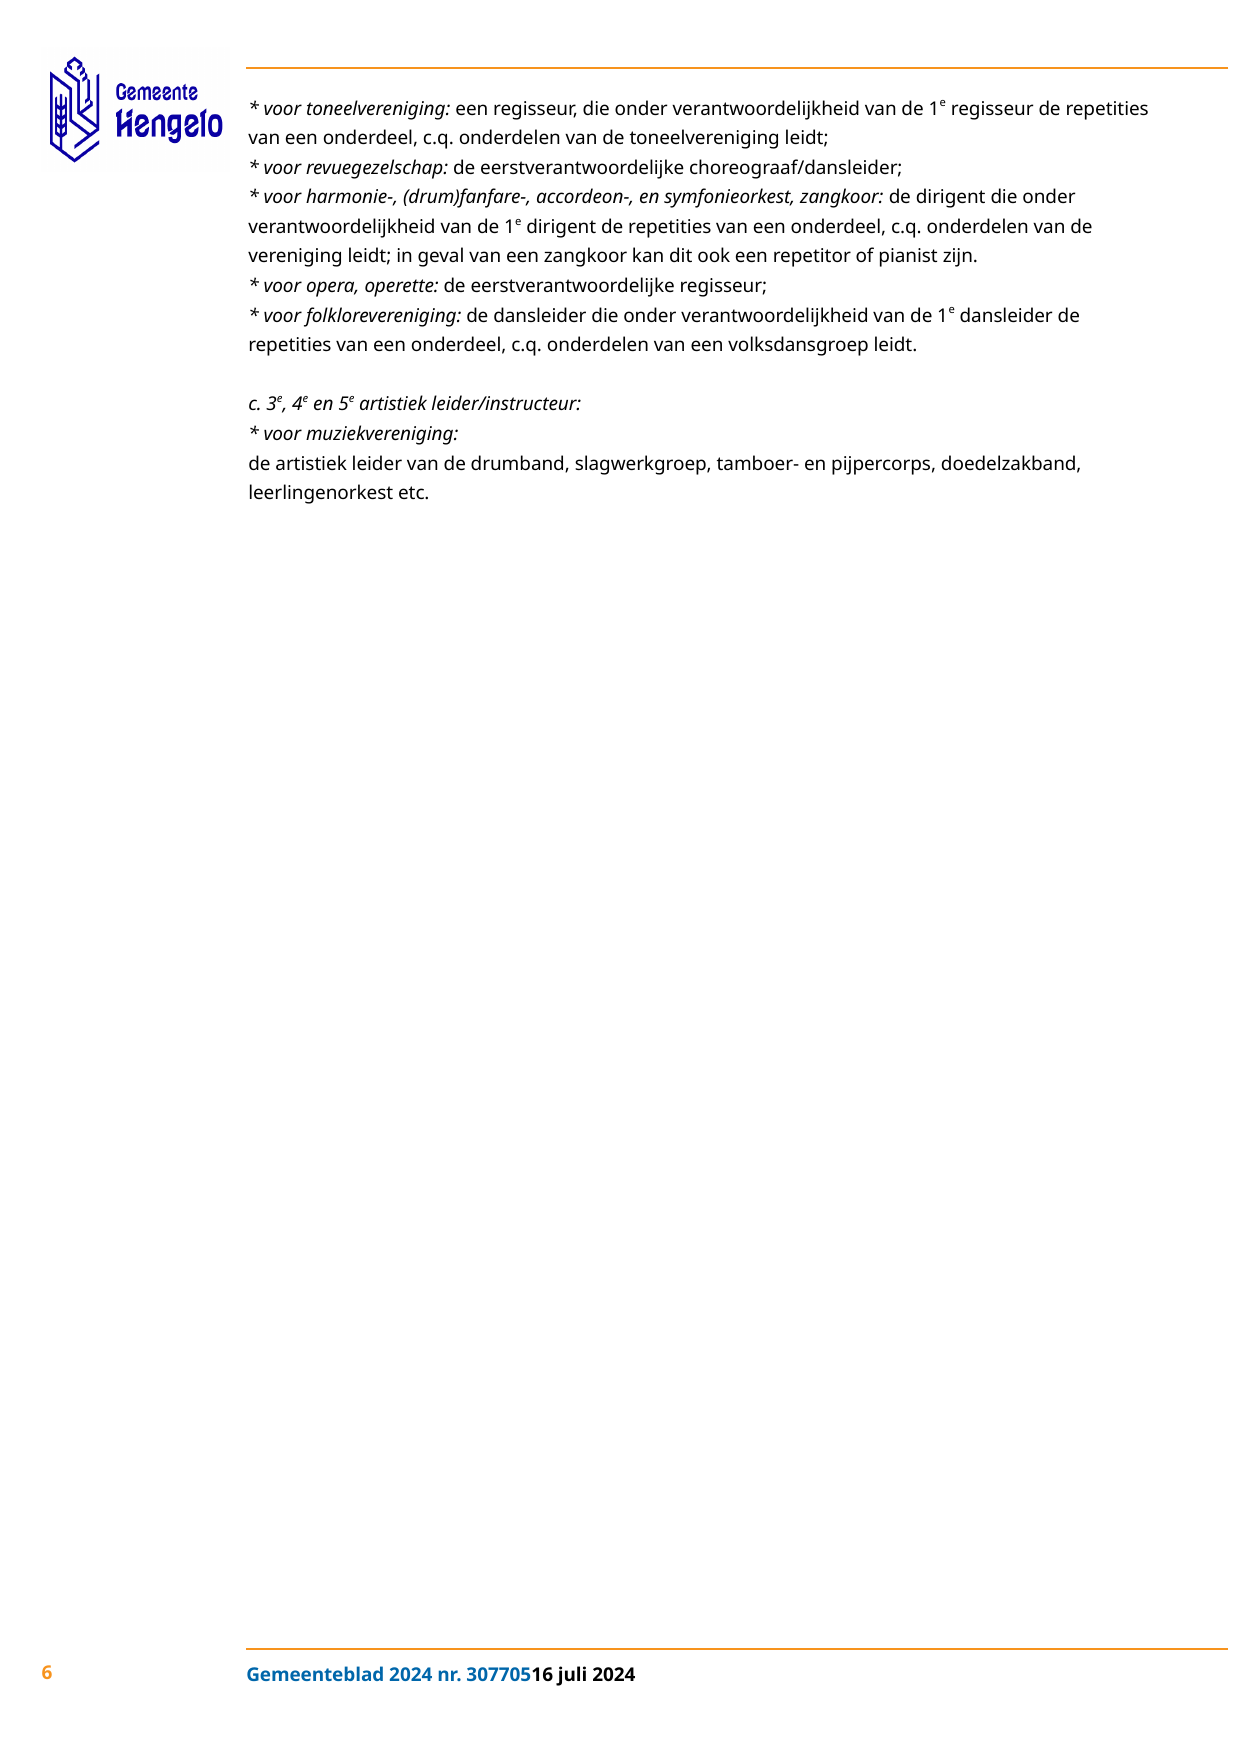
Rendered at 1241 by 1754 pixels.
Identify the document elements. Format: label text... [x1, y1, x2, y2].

text c. 3e, 4e en 5e artistiek leider/instructeur: [248, 391, 1152, 416]
text de artistiek leider van de drumband, slagwerkgroep, tamboer- en pijpercorps, doedelzakband, leerlingenorkest etc. [248, 450, 1152, 505]
text * voor harmonie-, (drum)fanfare-, accordeon-, en symfonieorkest, zangkoor: de dirigent die onder verantwoordelijkheid van de 1e dirigent de repetities van een onderdeel, c.q. onderdelen van de vereniging leidt; in geval van een zangkoor kan dit ook een repetitor of pianist zijn. [248, 183, 1152, 268]
text * voor folklorevereniging: de dansleider die onder verantwoordelijkheid van de 1e dansleider de repetities van een onderdeel, c.q. onderdelen van een volksdansgroep leidt. [248, 302, 1152, 357]
text * voor toneelvereniging: een regisseur, die onder verantwoordelijkheid van de 1e regisseur de repetities van een onderdeel, c.q. onderdelen van de toneelvereniging leidt; [248, 95, 1152, 150]
picture [41, 47, 231, 172]
text * voor opera, operette: de eerstverantwoordelijke regisseur; [248, 272, 1152, 298]
text * voor revuegezelschap: de eerstverantwoordelijke choreograaf/dansleider; [248, 154, 1152, 180]
text * voor muziekvereniging: [248, 420, 1152, 446]
